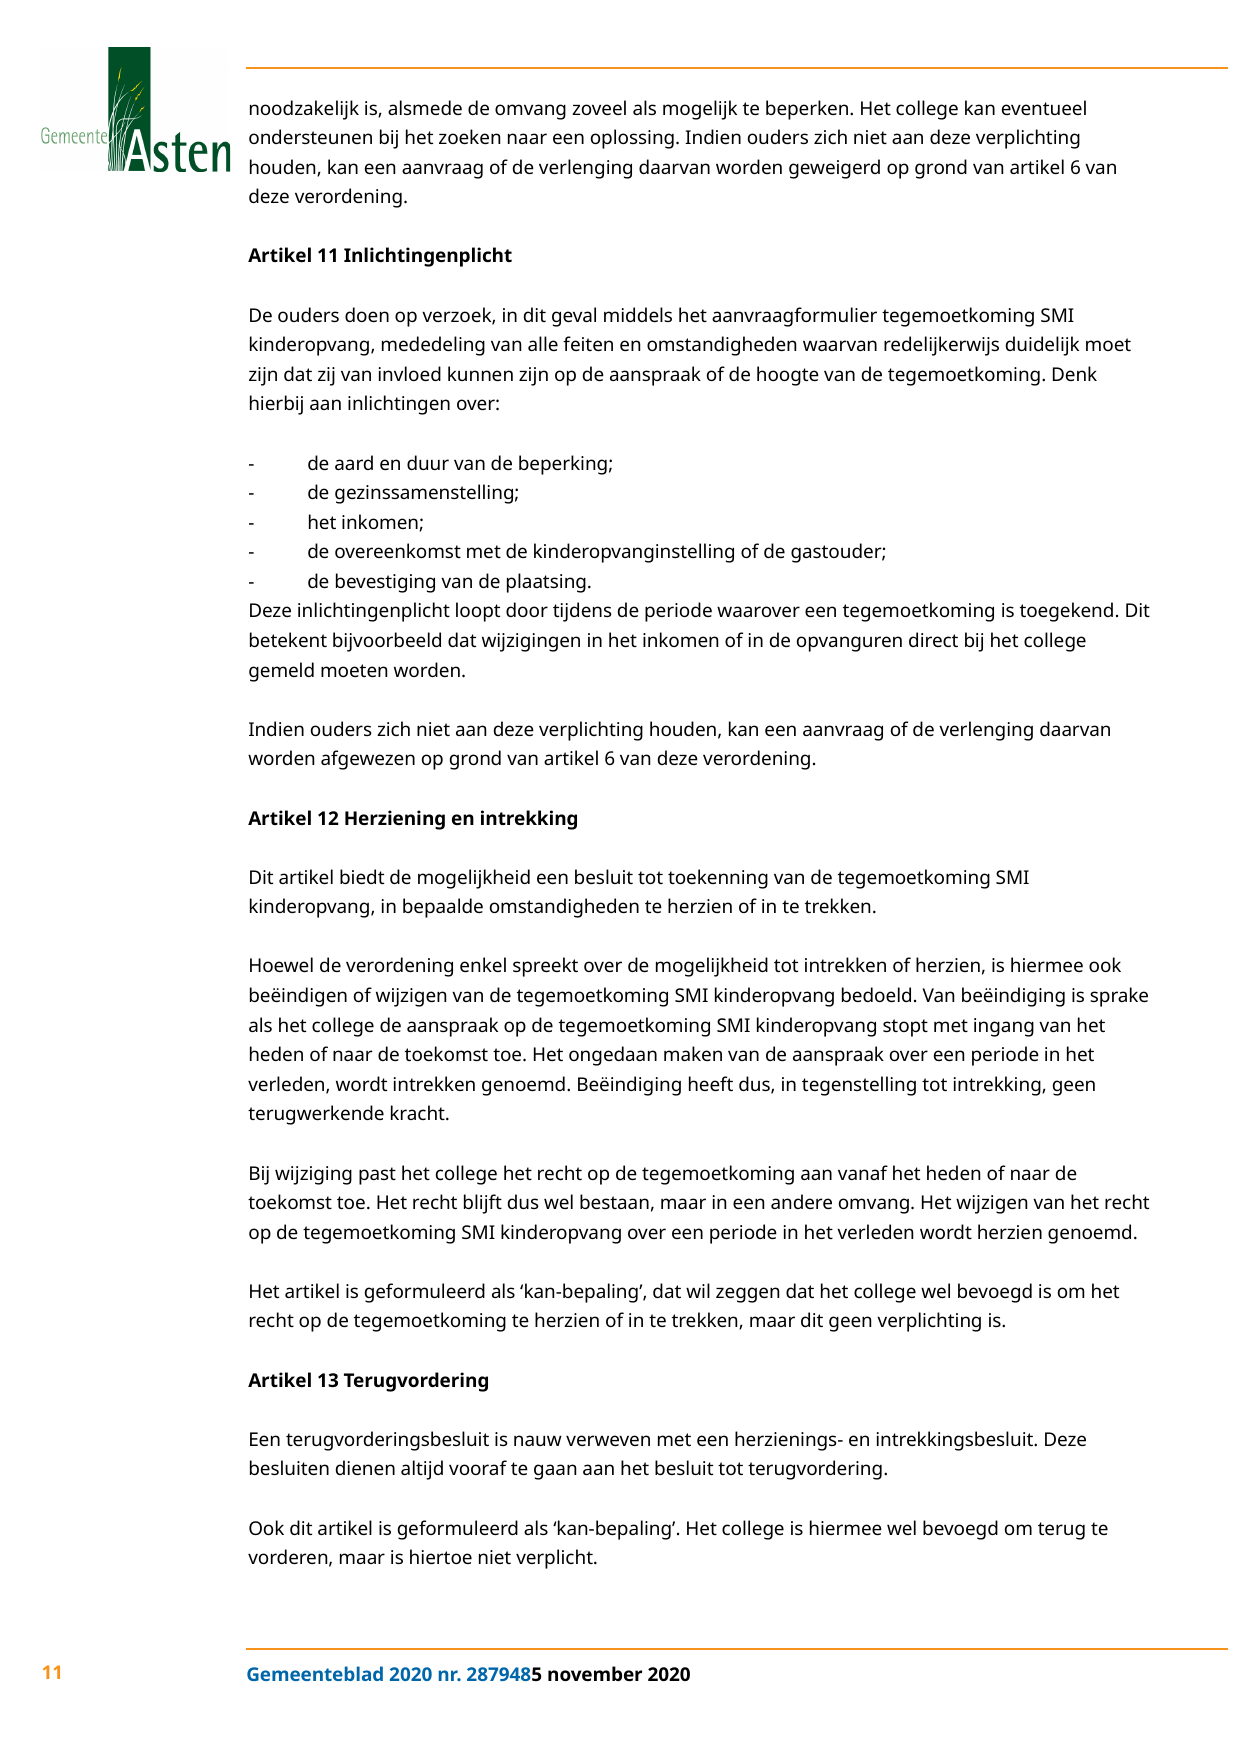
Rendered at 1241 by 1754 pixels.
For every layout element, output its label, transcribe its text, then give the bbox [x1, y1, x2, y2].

text Hoewel de verordening enkel spreekt over de mogelijkheid tot intrekken of herzien, is hiermee ook beëindigen of wijzigen van de tegemoetkoming SMI kinderopvang bedoeld. Van beëindiging is sprake als het college de aanspraak op de tegemoetkoming SMI kinderopvang stopt met ingang van het heden of naar de toekomst toe. Het ongedaan maken van de aanspraak over een periode in het verleden, wordt intrekken genoemd. Beëindiging heeft dus, in tegenstelling tot intrekking, geen terugwerkende kracht. [248, 953, 1152, 1126]
text Artikel 13 Terugvordering [248, 1367, 1152, 1393]
text De ouders doen op verzoek, in dit geval middels het aanvraagformulier tegemoetkoming SMI kinderopvang, mededeling van alle feiten en omstandigheden waarvan redelijkerwijs duidelijk moet zijn dat zij van invloed kunnen zijn op de aanspraak of de hoogte van de tegemoetkoming. Denk hierbij aan inlichtingen over: [248, 302, 1152, 416]
text Het artikel is geformuleerd als ‘kan-bepaling’, dat wil zeggen dat het college wel bevoegd is om het recht op de tegemoetkoming te herzien of in te trekken, maar dit geen verplichting is. [248, 1278, 1152, 1333]
text Een terugvorderingsbesluit is nauw verweven met een herzienings- en intrekkingsbesluit. Deze besluiten dienen altijd vooraf te gaan aan het besluit tot terugvordering. [248, 1426, 1152, 1481]
text Indien ouders zich niet aan deze verplichting houden, kan een aanvraag of de verlenging daarvan worden afgewezen op grond van artikel 6 van deze verordening. [248, 716, 1152, 771]
text Artikel 11 Inlichtingenplicht [248, 243, 1152, 268]
text Artikel 12 Herziening en intrekking [248, 805, 1152, 831]
text Deze inlichtingenplicht loopt door tijdens de periode waarover een tegemoetkoming is toegekend. Dit betekent bijvoorbeeld dat wijzigingen in het inkomen of in de opvanguren direct bij het college gemeld moeten worden. [248, 598, 1152, 683]
list de gezinssamenstelling; [248, 479, 1152, 505]
list het inkomen; [248, 509, 1152, 535]
list de bevestiging van de plaatsing. [248, 568, 1152, 594]
text Bij wijziging past het college het recht op de tegemoetkoming aan vanaf het heden of naar de toekomst toe. Het recht blijft dus wel bestaan, maar in een andere omvang. Het wijzigen van het recht op de tegemoetkoming SMI kinderopvang over een periode in het verleden wordt herzien genoemd. [248, 1160, 1152, 1245]
picture [41, 47, 231, 172]
list de aard en duur van de beperking; [248, 450, 1152, 476]
text noodzakelijk is, alsmede de omvang zoveel als mogelijk te beperken. Het college kan eventueel ondersteunen bij het zoeken naar een oplossing. Indien ouders zich niet aan deze verplichting houden, kan een aanvraag of de verlenging daarvan worden geweigerd op grond van artikel 6 van deze verordening. [248, 95, 1152, 209]
text Dit artikel biedt de mogelijkheid een besluit tot toekenning van de tegemoetkoming SMI kinderopvang, in bepaalde omstandigheden te herzien of in te trekken. [248, 864, 1152, 919]
text Ook dit artikel is geformuleerd als ‘kan-bepaling’. Het college is hiermee wel bevoegd om terug te vorderen, maar is hiertoe niet verplicht. [248, 1515, 1152, 1570]
list de overeenkomst met de kinderopvanginstelling of de gastouder; [248, 538, 1152, 564]
